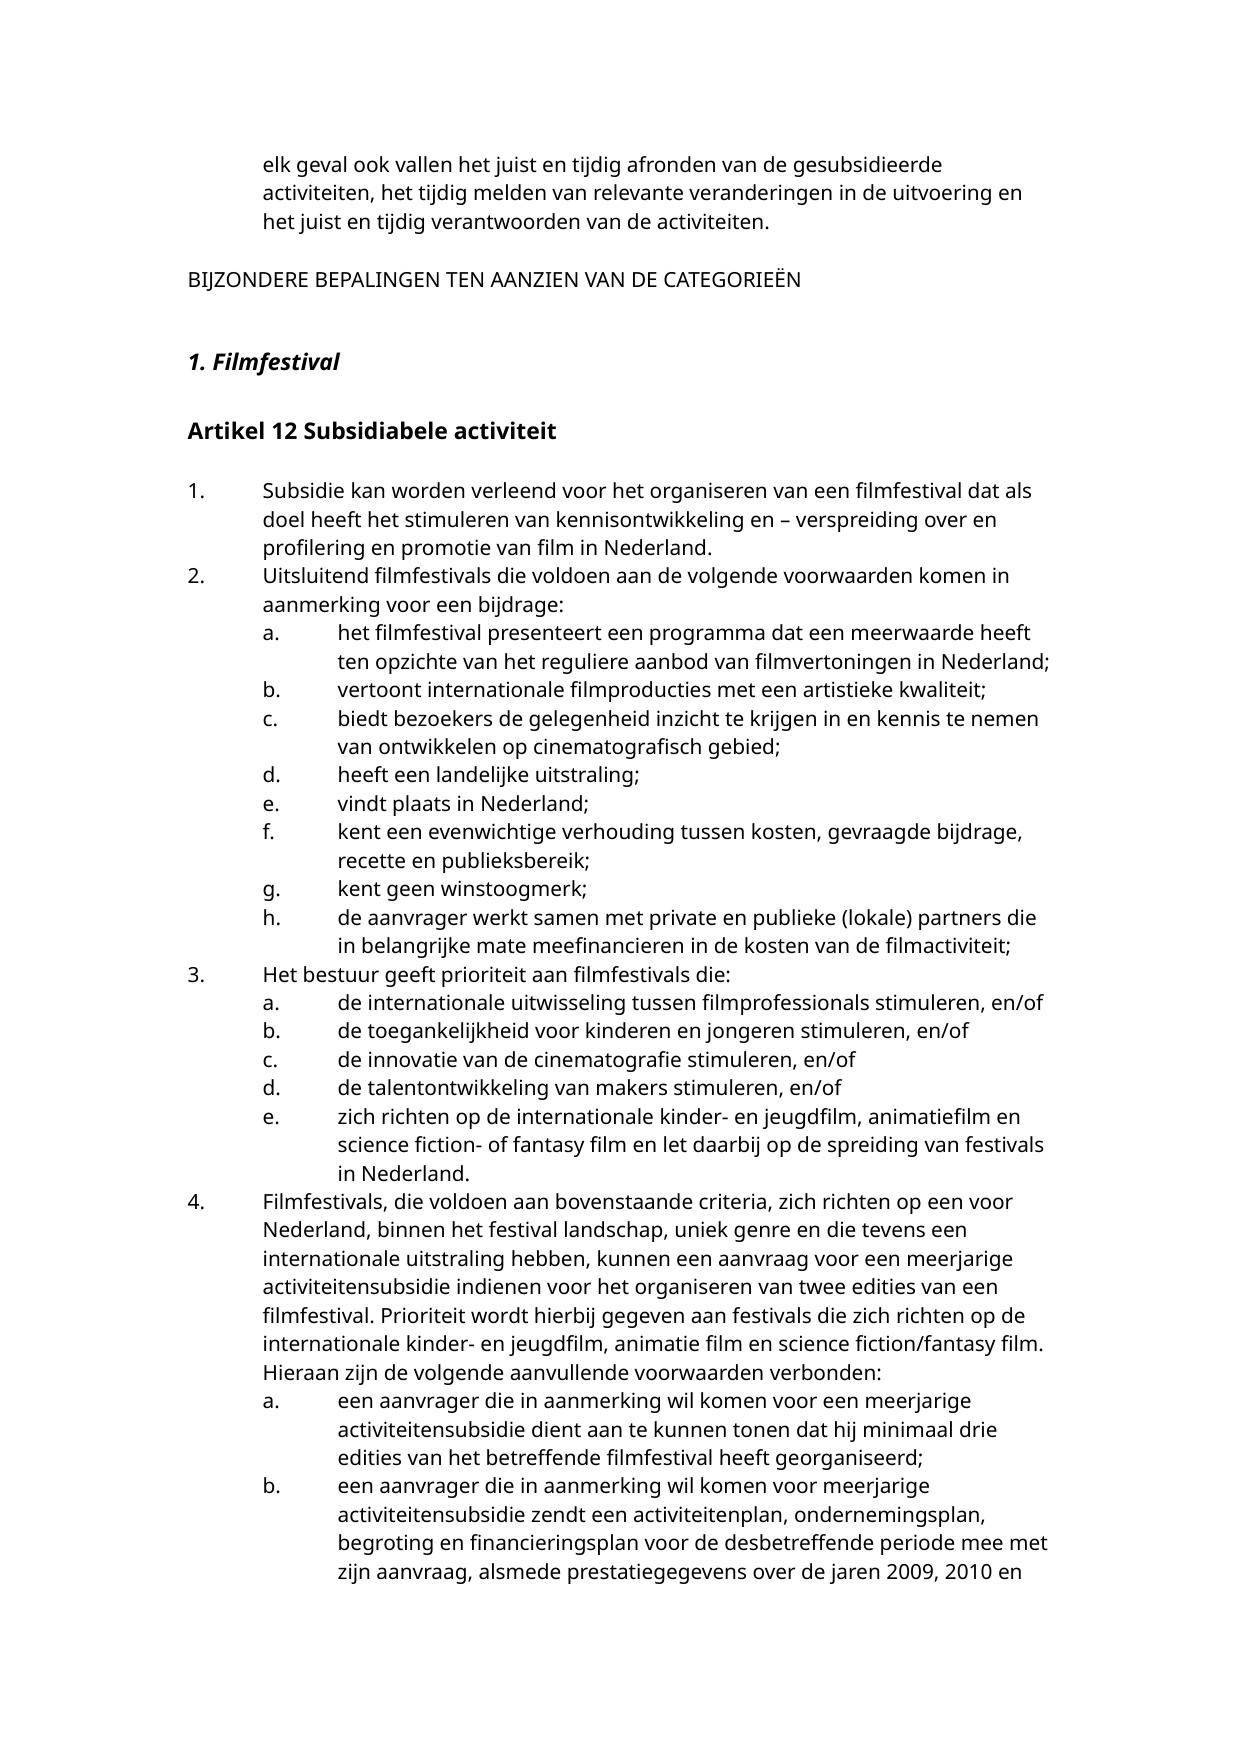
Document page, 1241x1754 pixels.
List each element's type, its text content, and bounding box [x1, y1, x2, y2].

list zich richten op de internationale kinder- en jeugdfilm, animatiefilm en science fiction- of fantasy film en let daarbij op de spreiding van festivals in Nederland. [262, 1102, 1053, 1187]
subtitle 1. Filmfestival [187, 346, 1053, 377]
list de toegankelijkheid voor kinderen en jongeren stimuleren, en/of [262, 1017, 1053, 1045]
list elk geval ook vallen het juist en tijdig afronden van de gesubsidieerde activiteiten, het tijdig melden van relevante veranderingen in de uitvoering en het juist en tijdig verantwoorden van de activiteiten. [187, 150, 1053, 235]
list de innovatie van de cinematografie stimuleren, en/of [262, 1045, 1053, 1073]
list de talentontwikkeling van makers stimuleren, en/of [262, 1073, 1053, 1102]
list Subsidie kan worden verleend voor het organiseren van een filmfestival dat als doel heeft het stimuleren van kennisontwikkeling en – verspreiding over en profilering en promotie van film in Nederland. [187, 476, 1053, 562]
list kent een evenwichtige verhouding tussen kosten, gevraagde bijdrage, recette en publieksbereik; [262, 817, 1053, 874]
list biedt bezoekers de gelegenheid inzicht te krijgen in en kennis te nemen van ontwikkelen op cinematografisch gebied; [262, 704, 1053, 761]
list Uitsluitend filmfestivals die voldoen aan de volgende voorwaarden komen in [187, 562, 1053, 590]
list Filmfestivals, die voldoen aan bovenstaande criteria, zich richten op een voor Nederland, binnen het festival landschap, uniek genre en die tevens een internationale uitstraling hebben, kunnen een aanvraag voor een meerjarige activiteitensubsidie indienen voor het organiseren van twee edities van een filmfestival. Prioriteit wordt hierbij gegeven aan festivals die zich richten op de internationale kinder- en jeugdfilm, animatie film en science fiction/fantasy film. [187, 1187, 1053, 1358]
list vindt plaats in Nederland; [262, 789, 1053, 817]
list de internationale uitwisseling tussen filmprofessionals stimuleren, en/of [262, 988, 1053, 1017]
subtitle Artikel 12 Subsidiabele activiteit [187, 415, 1053, 446]
list aanmerking voor een bijdrage: [187, 590, 1053, 618]
list een aanvrager die in aanmerking wil komen voor meerjarige activiteitensubsidie zendt een activiteitenplan, ondernemingsplan, begroting en financieringsplan voor de desbetreffende periode mee met zijn aanvraag, alsmede prestatiegegevens over de jaren 2009, 2010 en [262, 1472, 1053, 1585]
list heeft een landelijke uitstraling; [262, 761, 1053, 789]
subtitle BIJZONDERE BEPALINGEN TEN AANZIEN VAN DE CATEGORIEËN [187, 265, 1053, 294]
list de aanvrager werkt samen met private en publieke (lokale) partners die in belangrijke mate meefinancieren in de kosten van de filmactiviteit; [262, 903, 1053, 960]
list Het bestuur geeft prioriteit aan filmfestivals die: [187, 960, 1053, 988]
list een aanvrager die in aanmerking wil komen voor een meerjarige activiteitensubsidie dient aan te kunnen tonen dat hij minimaal drie edities van het betreffende filmfestival heeft georganiseerd; [262, 1386, 1053, 1472]
list Hieraan zijn de volgende aanvullende voorwaarden verbonden: [187, 1358, 1053, 1386]
list kent geen winstoogmerk; [262, 874, 1053, 903]
list vertoont internationale filmproducties met een artistieke kwaliteit; [262, 675, 1053, 704]
list het filmfestival presenteert een programma dat een meerwaarde heeft ten opzichte van het reguliere aanbod van filmvertoningen in Nederland; [262, 618, 1053, 675]
